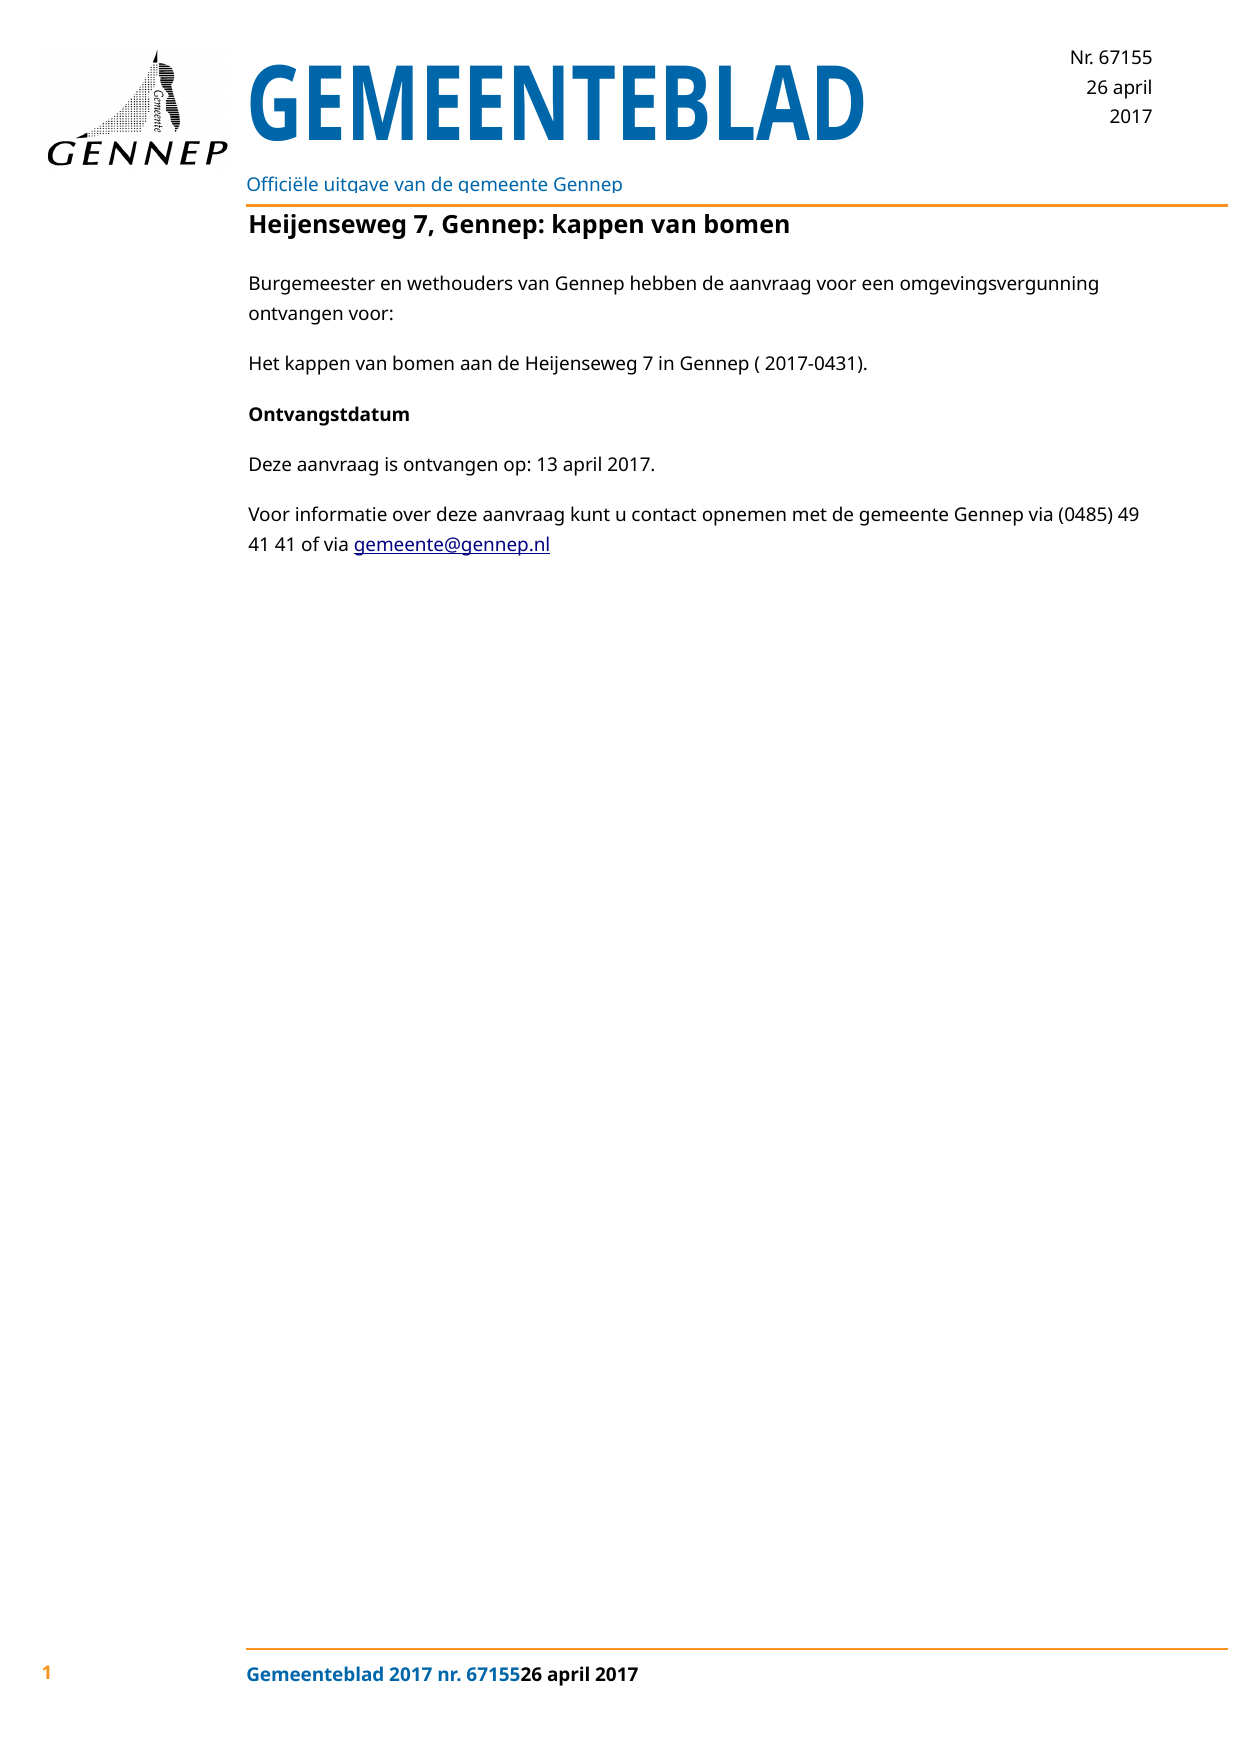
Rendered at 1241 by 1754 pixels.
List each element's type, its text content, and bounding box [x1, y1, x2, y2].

text Het kappen van bomen aan de Heijenseweg 7 in Gennep ( 2017-0431). [248, 350, 1152, 376]
text Voor informatie over deze aanvraag kunt u contact opnemen met de gemeente Gennep via (0485) 49 41 41 of via gemeente@gennep.nl [248, 502, 1152, 557]
text Heijenseweg 7, Gennep: kappen van bomen [248, 207, 1152, 241]
picture [41, 47, 231, 172]
text Burgemeester en wethouders van Gennep hebben de aanvraag voor een omgevingsvergunning ontvangen voor: [248, 270, 1152, 326]
text Ontvangstdatum [248, 401, 1152, 426]
text Deze aanvraag is ontvangen op: 13 april 2017. [248, 451, 1152, 477]
